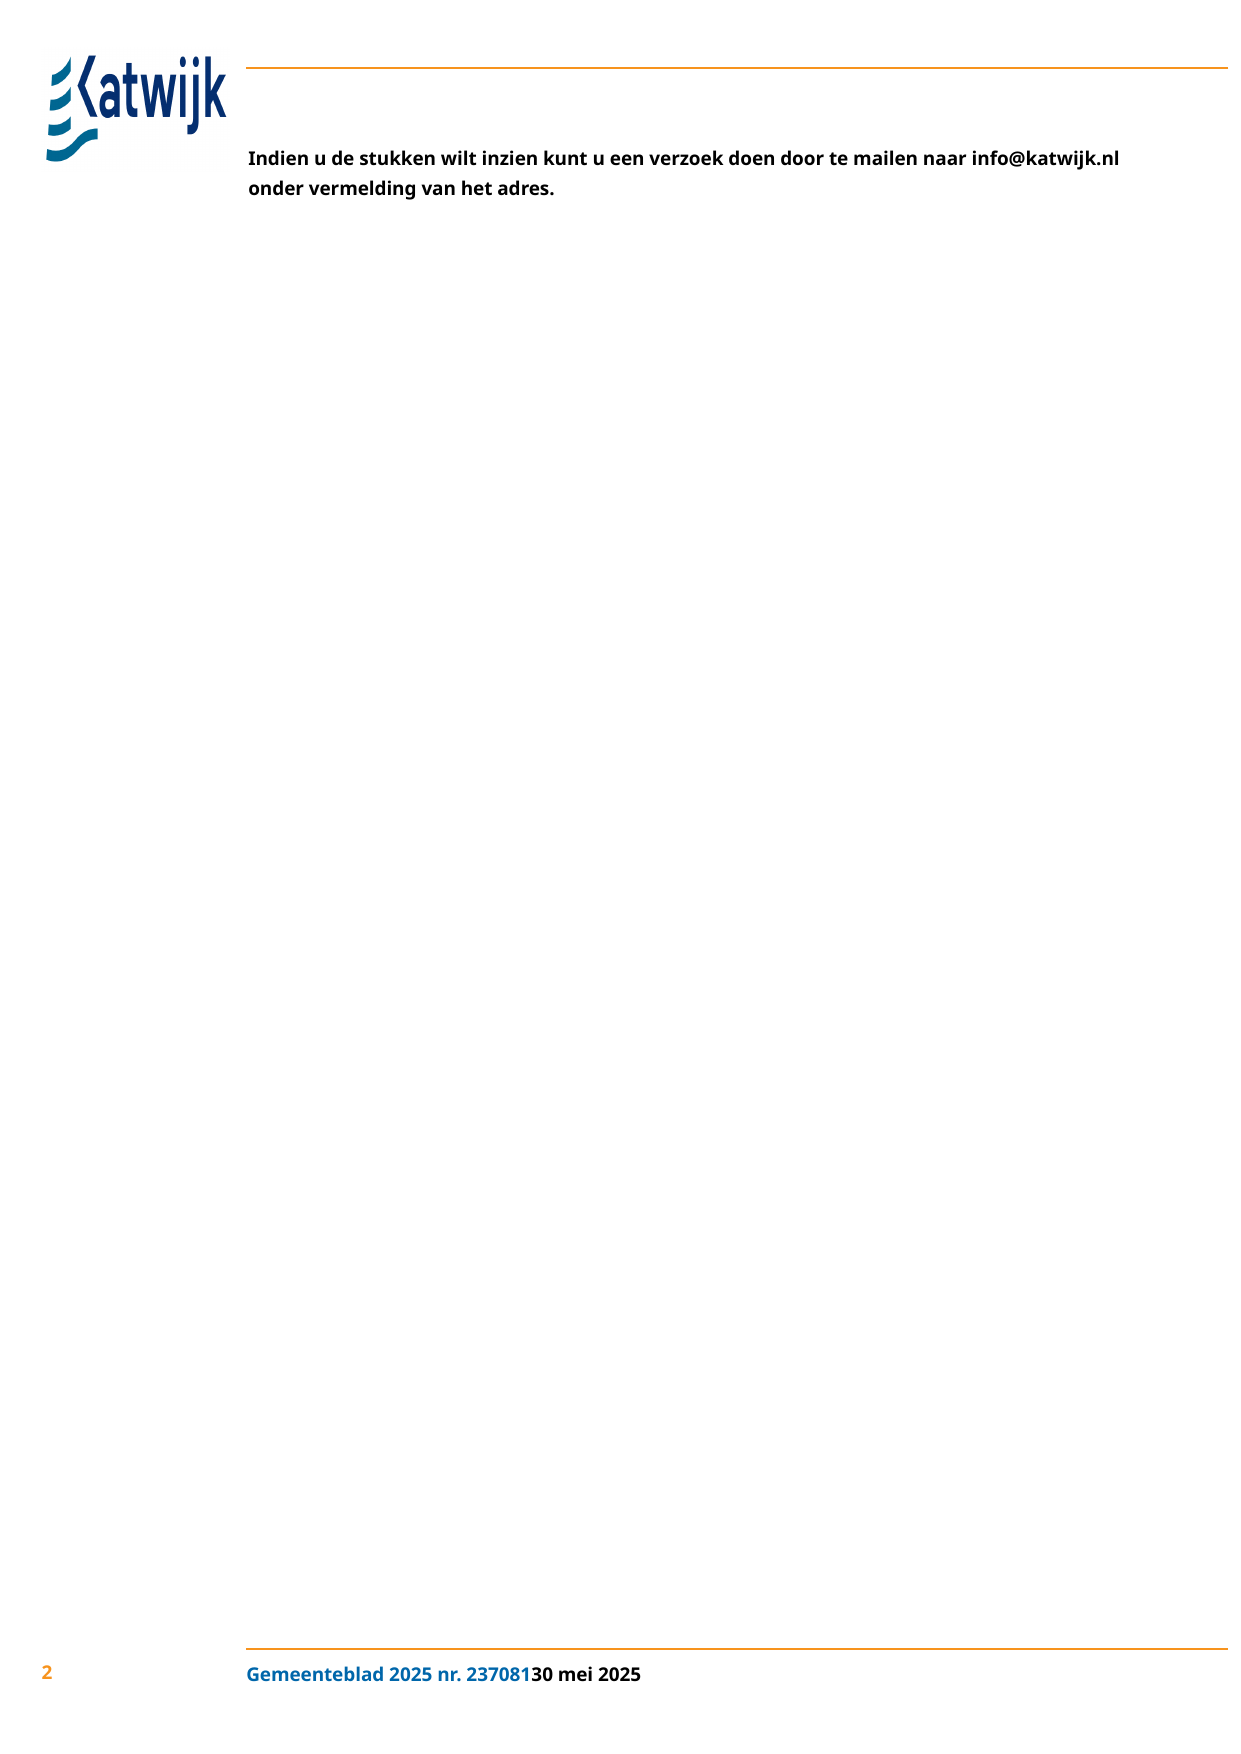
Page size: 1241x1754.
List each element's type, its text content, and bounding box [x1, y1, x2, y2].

text Indien u de stukken wilt inzien kunt u een verzoek doen door te mailen naar info@katwijk.nl onder vermelding van het adres. [248, 145, 1152, 201]
picture [41, 47, 231, 172]
